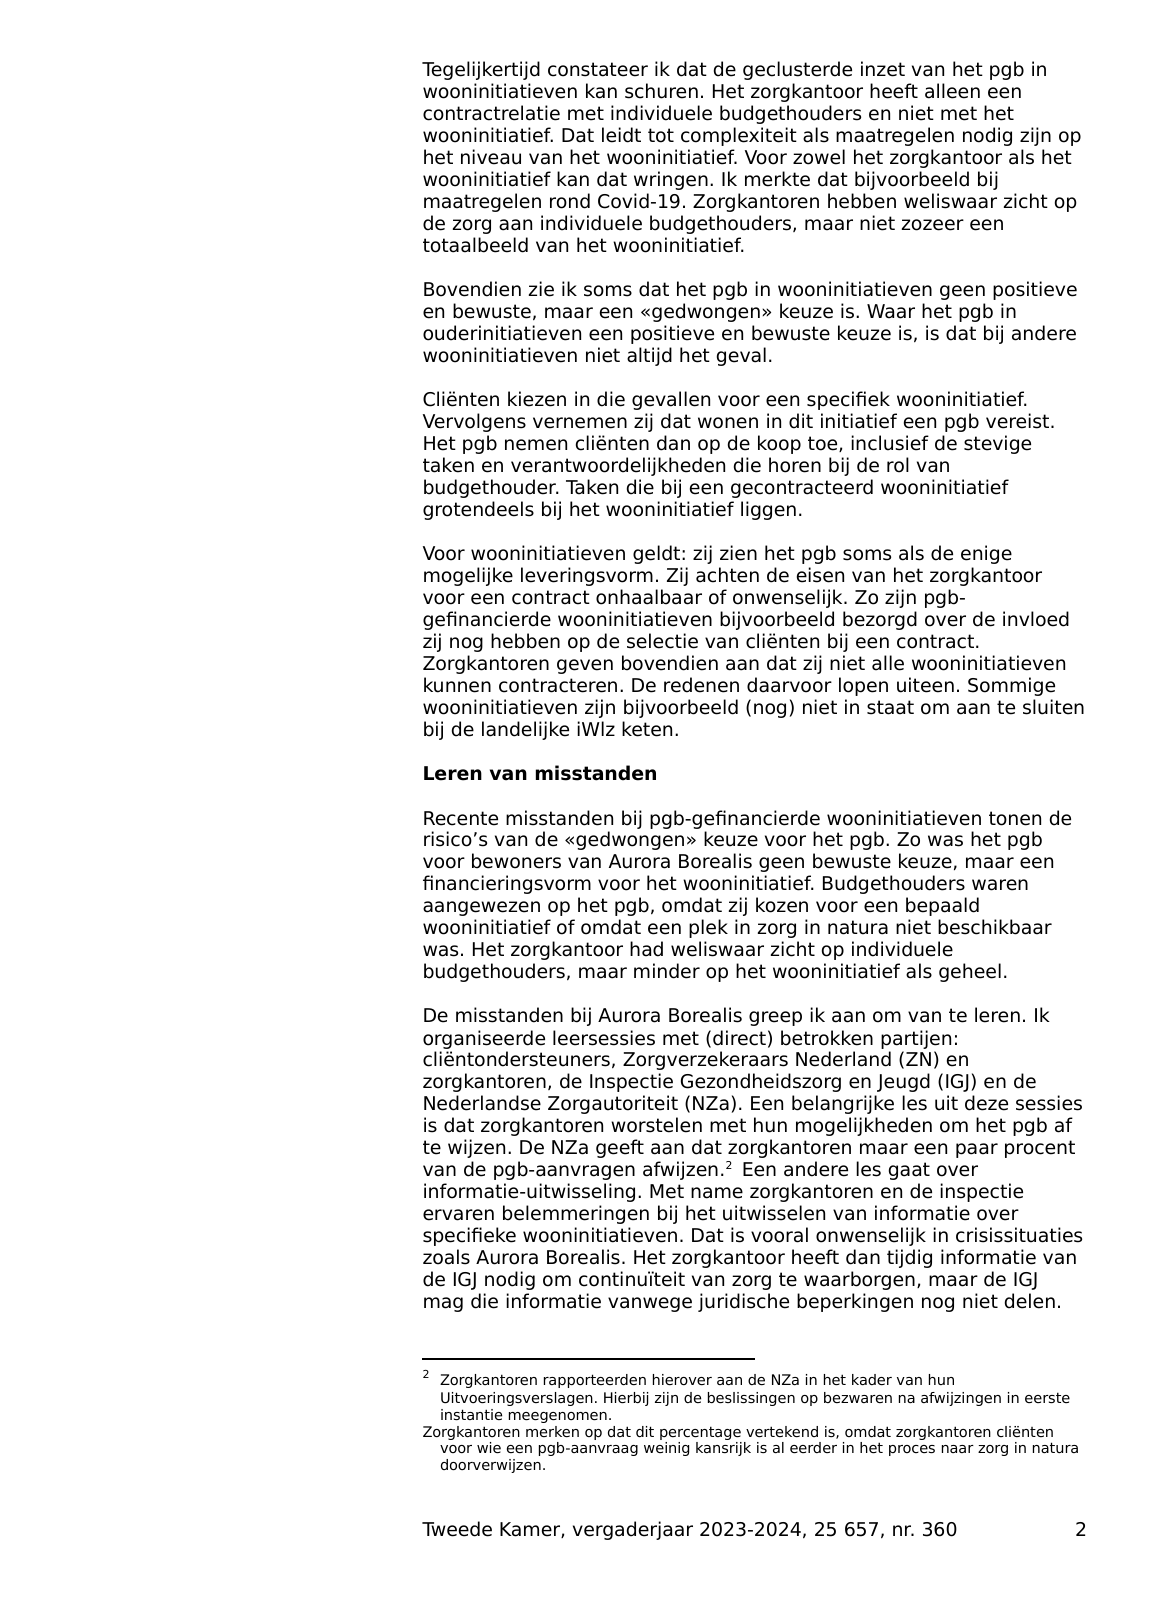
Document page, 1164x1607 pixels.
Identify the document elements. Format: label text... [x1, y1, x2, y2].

text Tegelijkertijd constateer ik dat de geclusterde inzet van het pgb in wooninitiatieven kan schuren. Het zorgkantoor heeft alleen een contractrelatie met individuele budgethouders en niet met het wooninitiatief. Dat leidt tot complexiteit als maatregelen nodig zijn op het niveau van het wooninitiatief. Voor zowel het zorgkantoor als het wooninitiatief kan dat wringen. Ik merkte dat bijvoorbeeld bij maatregelen rond Covid-19. Zorgkantoren hebben weliswaar zicht op de zorg aan individuele budgethouders, maar niet zozeer een totaalbeeld van het wooninitiatief. [422, 59, 1087, 257]
text Voor wooninitiatieven geldt: zij zien het pgb soms als de enige mogelijke leveringsvorm. Zij achten de eisen van het zorgkantoor voor een contract onhaalbaar of onwenselijk. Zo zijn pgb-gefinancierde wooninitiatieven bijvoorbeeld bezorgd over de invloed zij nog hebben op de selectie van cliënten bij een contract. Zorgkantoren geven bovendien aan dat zij niet alle wooninitiatieven kunnen contracteren. De redenen daarvoor lopen uiteen. Sommige wooninitiatieven zijn bijvoorbeeld (nog) niet in staat om aan te sluiten bij de landelijke iWlz keten. [422, 543, 1087, 741]
text Bovendien zie ik soms dat het pgb in wooninitiatieven geen positieve en bewuste, maar een «gedwongen» keuze is. Waar het pgb in ouderinitiatieven een positieve en bewuste keuze is, is dat bij andere wooninitiatieven niet altijd het geval. [422, 279, 1087, 367]
text Zorgkantoren merken op dat dit percentage vertekend is, omdat zorgkantoren cliënten voor wie een pgb-aanvraag weinig kansrijk is al eerder in het proces naar zorg in natura doorverwijzen. [422, 1424, 1087, 1474]
text Zorgkantoren rapporteerden hierover aan de NZa in het kader van hun Uitvoeringsverslagen. Hierbij zijn de beslissingen op bezwaren na afwijzingen in eerste instantie meegenomen. [422, 1368, 1087, 1424]
text De misstanden bij Aurora Borealis greep ik aan om van te leren. Ik organiseerde leersessies met (direct) betrokken partijen: cliëntondersteuners, Zorgverzekeraars Nederland (ZN) en zorgkantoren, de Inspectie Gezondheidszorg en Jeugd (IGJ) en de Nederlandse Zorgautoriteit (NZa). Een belangrijke les uit deze sessies is dat zorgkantoren worstelen met hun mogelijkheden om het pgb af te wijzen. De NZa geeft aan dat zorgkantoren maar een paar procent van de pgb-aanvragen afwijzen. Een andere les gaat over informatie-uitwisseling. Met name zorgkantoren en de inspectie ervaren belemmeringen bij het uitwisselen van informatie over specifieke wooninitiatieven. Dat is vooral onwenselijk in crisissituaties zoals Aurora Borealis. Het zorgkantoor heeft dan tijdig informatie van de IGJ nodig om continuïteit van zorg te waarborgen, maar de IGJ mag die informatie vanwege juridische beperkingen nog niet delen. [422, 1005, 1087, 1313]
subtitle Leren van misstanden [422, 763, 1087, 785]
text Recente misstanden bij pgb-gefinancierde wooninitiatieven tonen de risico’s van de «gedwongen» keuze voor het pgb. Zo was het pgb voor bewoners van Aurora Borealis geen bewuste keuze, maar een financieringsvorm voor het wooninitiatief. Budgethouders waren aangewezen op het pgb, omdat zij kozen voor een bepaald wooninitiatief of omdat een plek in zorg in natura niet beschikbaar was. Het zorgkantoor had weliswaar zicht op individuele budgethouders, maar minder op het wooninitiatief als geheel. [422, 807, 1087, 983]
text Cliënten kiezen in die gevallen voor een specifiek wooninitiatief. Vervolgens vernemen zij dat wonen in dit initiatief een pgb vereist. Het pgb nemen cliënten dan op de koop toe, inclusief de stevige taken en verantwoordelijkheden die horen bij de rol van budgethouder. Taken die bij een gecontracteerd wooninitiatief grotendeels bij het wooninitiatief liggen. [422, 389, 1087, 521]
